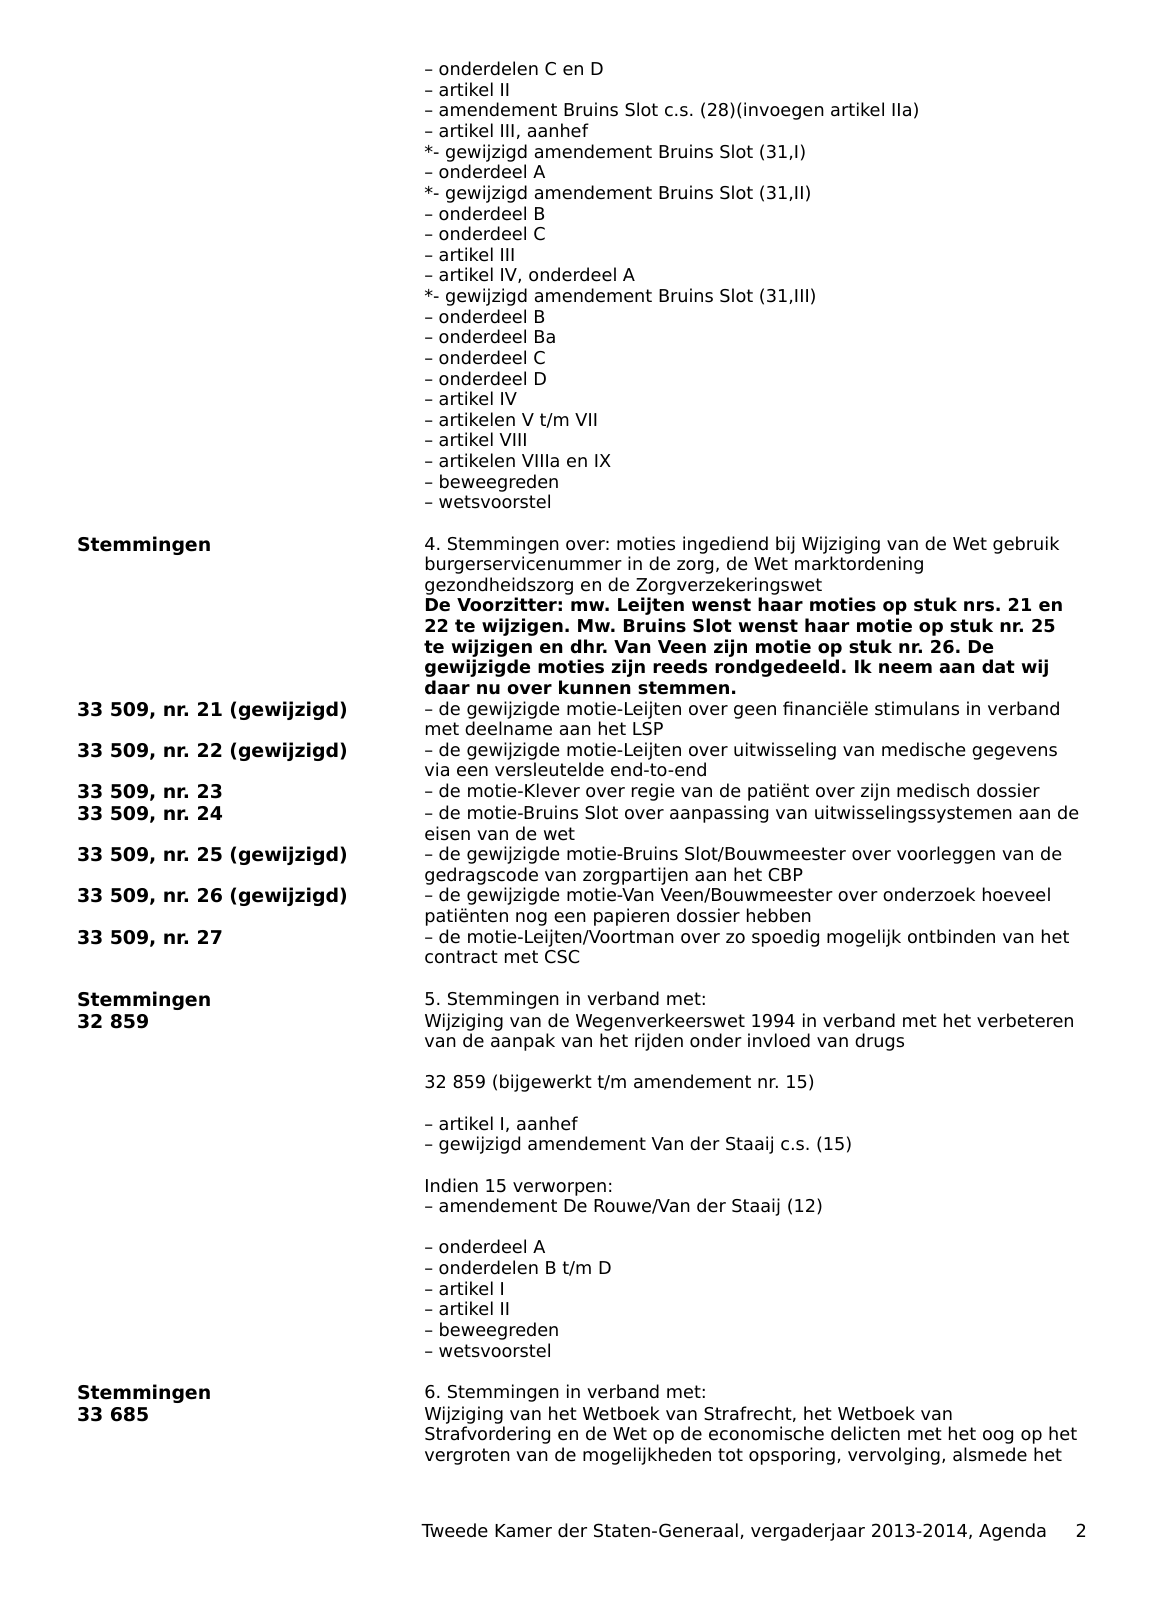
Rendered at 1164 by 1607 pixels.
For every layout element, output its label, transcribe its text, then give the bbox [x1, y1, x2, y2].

table_cell 33 509, nr. 25 (gewijzigd) [77, 844, 401, 885]
table_cell – artikel IV, onderdeel A [418, 265, 1087, 286]
table_cell [401, 1093, 418, 1114]
table_cell – beweegreden [418, 1320, 1087, 1341]
table_cell [418, 1361, 1087, 1382]
table_cell – wetsvoorstel [418, 492, 1087, 513]
table_cell [418, 1052, 1087, 1072]
table_cell – artikelen V t/m VII [418, 410, 1087, 430]
table_cell [401, 1258, 418, 1279]
table_cell [77, 1341, 401, 1361]
table_cell [77, 513, 401, 533]
table_cell [77, 430, 401, 451]
table_cell – de gewijzigde motie-Bruins Slot/Bouwmeester over voorleggen van de gedragscode van zorgpartijen aan het CBP [418, 844, 1087, 885]
table_cell Stemmingen [77, 1382, 401, 1404]
table_cell [401, 1134, 418, 1155]
table_cell [77, 245, 401, 265]
table_cell *- gewijzigd amendement Bruins Slot (31,II) [418, 183, 1087, 203]
table_cell [401, 430, 418, 451]
table_cell [77, 80, 401, 100]
table_cell [77, 1114, 401, 1134]
table_cell [401, 142, 418, 162]
table_cell [401, 803, 418, 844]
table_cell [77, 224, 401, 245]
table_cell – onderdeel B [418, 307, 1087, 327]
table_cell [77, 1134, 401, 1155]
table_cell 33 509, nr. 24 [77, 803, 401, 844]
table_cell [401, 1217, 418, 1237]
table_cell – amendement Bruins Slot c.s. (28)(invoegen artikel IIa) [418, 100, 1087, 121]
table_cell 33 685 [77, 1404, 401, 1466]
table_cell – artikel II [418, 80, 1087, 100]
table_cell [401, 740, 418, 781]
table_cell – artikel I [418, 1279, 1087, 1299]
table_cell [401, 327, 418, 348]
table_cell [77, 121, 401, 142]
table_cell 33 509, nr. 26 (gewijzigd) [77, 885, 401, 927]
table_cell [401, 286, 418, 307]
table_cell – onderdelen C en D [418, 59, 1087, 80]
table_cell [401, 80, 418, 100]
table_cell – onderdeel C [418, 224, 1087, 245]
table_cell [401, 927, 418, 968]
table_cell 33 509, nr. 22 (gewijzigd) [77, 740, 401, 781]
table_cell [418, 1155, 1087, 1176]
table_cell [77, 286, 401, 307]
table_cell [401, 699, 418, 740]
table_cell – artikel II [418, 1299, 1087, 1320]
table_cell [77, 1299, 401, 1320]
table_cell [77, 1279, 401, 1299]
table_cell – artikel III [418, 245, 1087, 265]
table_cell [77, 59, 401, 80]
table_cell [401, 265, 418, 286]
table_cell [77, 183, 401, 203]
table_cell Wijziging van de Wegenverkeerswet 1994 in verband met het verbeteren van de aanpak van het rijden onder invloed van drugs [418, 1011, 1087, 1052]
table_cell [77, 472, 401, 492]
table_cell [77, 142, 401, 162]
table_cell – artikel IV [418, 389, 1087, 410]
table_cell [401, 1114, 418, 1134]
table_cell [401, 781, 418, 803]
table_cell 6. Stemmingen in verband met: [418, 1382, 1087, 1404]
table_cell – de motie-Klever over regie van de patiënt over zijn medisch dossier [418, 781, 1087, 803]
table_cell [77, 327, 401, 348]
table_cell – de motie-Bruins Slot over aanpassing van uitwisselingssystemen aan de eisen van de wet [418, 803, 1087, 844]
table_cell [401, 513, 418, 533]
table_cell Wijziging van het Wetboek van Strafrecht, het Wetboek van Strafvordering en de Wet op de economische delicten met het oog op het vergroten van de mogelijkheden tot opsporing, vervolging, alsmede het [418, 1404, 1087, 1466]
table_cell [401, 100, 418, 121]
table_cell [401, 1073, 418, 1093]
table_cell [401, 1320, 418, 1341]
table_cell – onderdeel Ba [418, 327, 1087, 348]
table_cell [401, 1279, 418, 1299]
table_cell – onderdeel D [418, 369, 1087, 389]
table_cell [401, 595, 418, 698]
table_cell [77, 389, 401, 410]
table_cell – artikel VIII [418, 430, 1087, 451]
table_cell [77, 1361, 401, 1382]
table_cell Stemmingen [77, 989, 401, 1011]
table_cell [401, 369, 418, 389]
table_cell [401, 1404, 418, 1466]
table_cell [418, 1093, 1087, 1114]
table_cell [401, 59, 418, 80]
table_cell [401, 1299, 418, 1320]
table_cell [77, 1196, 401, 1217]
table_cell 4. Stemmingen over: moties ingediend bij Wijziging van de Wet gebruik burgerservicenummer in de zorg, de Wet marktordening gezondheidszorg en de Zorgverzekeringswet [418, 534, 1087, 595]
table_cell [401, 472, 418, 492]
table_cell [401, 451, 418, 472]
table_cell [401, 162, 418, 183]
table_cell 32 859 [77, 1011, 401, 1052]
table_cell [77, 100, 401, 121]
table_cell Indien 15 verworpen: [418, 1176, 1087, 1196]
table_cell – beweegreden [418, 472, 1087, 492]
table_cell – onderdeel C [418, 348, 1087, 368]
table_cell [77, 1320, 401, 1341]
table_cell – de gewijzigde motie-Van Veen/Bouwmeester over onderzoek hoeveel patiënten nog een papieren dossier hebben [418, 885, 1087, 927]
table_cell [401, 1052, 418, 1072]
table_cell [401, 307, 418, 327]
table_cell [401, 245, 418, 265]
table_cell [401, 1238, 418, 1258]
table_cell [401, 885, 418, 927]
table_cell – amendement De Rouwe/Van der Staaij (12) [418, 1196, 1087, 1217]
table_cell – wetsvoorstel [418, 1341, 1087, 1361]
table_cell [401, 1341, 418, 1361]
table_cell [77, 410, 401, 430]
table_cell – onderdeel B [418, 204, 1087, 224]
table_cell [77, 1052, 401, 1072]
table_cell 33 509, nr. 27 [77, 927, 401, 968]
table_cell [77, 451, 401, 472]
table_cell [77, 1238, 401, 1258]
table_cell [401, 389, 418, 410]
table_cell [401, 1361, 418, 1382]
table_cell [401, 410, 418, 430]
table_cell 33 509, nr. 21 (gewijzigd) [77, 699, 401, 740]
table_cell [77, 1176, 401, 1196]
table_cell [418, 968, 1087, 988]
table_cell – de gewijzigde motie-Leijten over geen financiële stimulans in verband met deelname aan het LSP [418, 699, 1087, 740]
table_cell [401, 204, 418, 224]
table_cell [77, 307, 401, 327]
table_cell [401, 1011, 418, 1052]
table_cell – artikel I, aanhef [418, 1114, 1087, 1134]
table_cell [401, 224, 418, 245]
table_cell – de gewijzigde motie-Leijten over uitwisseling van medische gegevens via een versleutelde end-to-end [418, 740, 1087, 781]
table_cell *- gewijzigd amendement Bruins Slot (31,I) [418, 142, 1087, 162]
table_cell [401, 1382, 418, 1404]
table_cell [77, 1073, 401, 1093]
table_cell [77, 1155, 401, 1176]
table_cell – gewijzigd amendement Van der Staaij c.s. (15) [418, 1134, 1087, 1155]
table_cell [401, 121, 418, 142]
table_cell [77, 1258, 401, 1279]
table_cell [401, 968, 418, 988]
table_cell [401, 1176, 418, 1196]
table_cell 32 859 (bijgewerkt t/m amendement nr. 15) [418, 1073, 1087, 1093]
table_cell [401, 348, 418, 368]
table_cell Stemmingen [77, 534, 401, 595]
table_cell [401, 844, 418, 885]
table_cell [77, 369, 401, 389]
table_cell – artikel III, aanhef [418, 121, 1087, 142]
table_cell – onderdeel A [418, 1238, 1087, 1258]
table_cell [77, 492, 401, 513]
table_cell [77, 595, 401, 698]
table_cell [77, 348, 401, 368]
table_cell [77, 968, 401, 988]
table_cell [77, 204, 401, 224]
table_cell [401, 183, 418, 203]
table_cell 5. Stemmingen in verband met: [418, 989, 1087, 1011]
table_cell [401, 989, 418, 1011]
table_cell [77, 265, 401, 286]
table_cell 33 509, nr. 23 [77, 781, 401, 803]
table_cell De Voorzitter: mw. Leijten wenst haar moties op stuk nrs. 21 en 22 te wijzigen. Mw. Bruins Slot wenst haar motie op stuk nr. 25 te wijzigen en dhr. Van Veen zijn motie op stuk nr. 26. De gewijzigde moties zijn reeds rondgedeeld. Ik neem aan dat wij daar nu over kunnen stemmen. [418, 595, 1087, 698]
table_cell [401, 1196, 418, 1217]
table_cell [401, 534, 418, 595]
table_cell [401, 1155, 418, 1176]
table_cell [77, 1217, 401, 1237]
table_cell – de motie-Leijten/Voortman over zo spoedig mogelijk ontbinden van het contract met CSC [418, 927, 1087, 968]
table_cell – onderdelen B t/m D [418, 1258, 1087, 1279]
table_cell [418, 1217, 1087, 1237]
table_cell [77, 1093, 401, 1114]
table_cell *- gewijzigd amendement Bruins Slot (31,III) [418, 286, 1087, 307]
table_cell – onderdeel A [418, 162, 1087, 183]
table_cell [401, 492, 418, 513]
table_cell – artikelen VIIIa en IX [418, 451, 1087, 472]
table_cell [418, 513, 1087, 533]
table_cell [77, 162, 401, 183]
